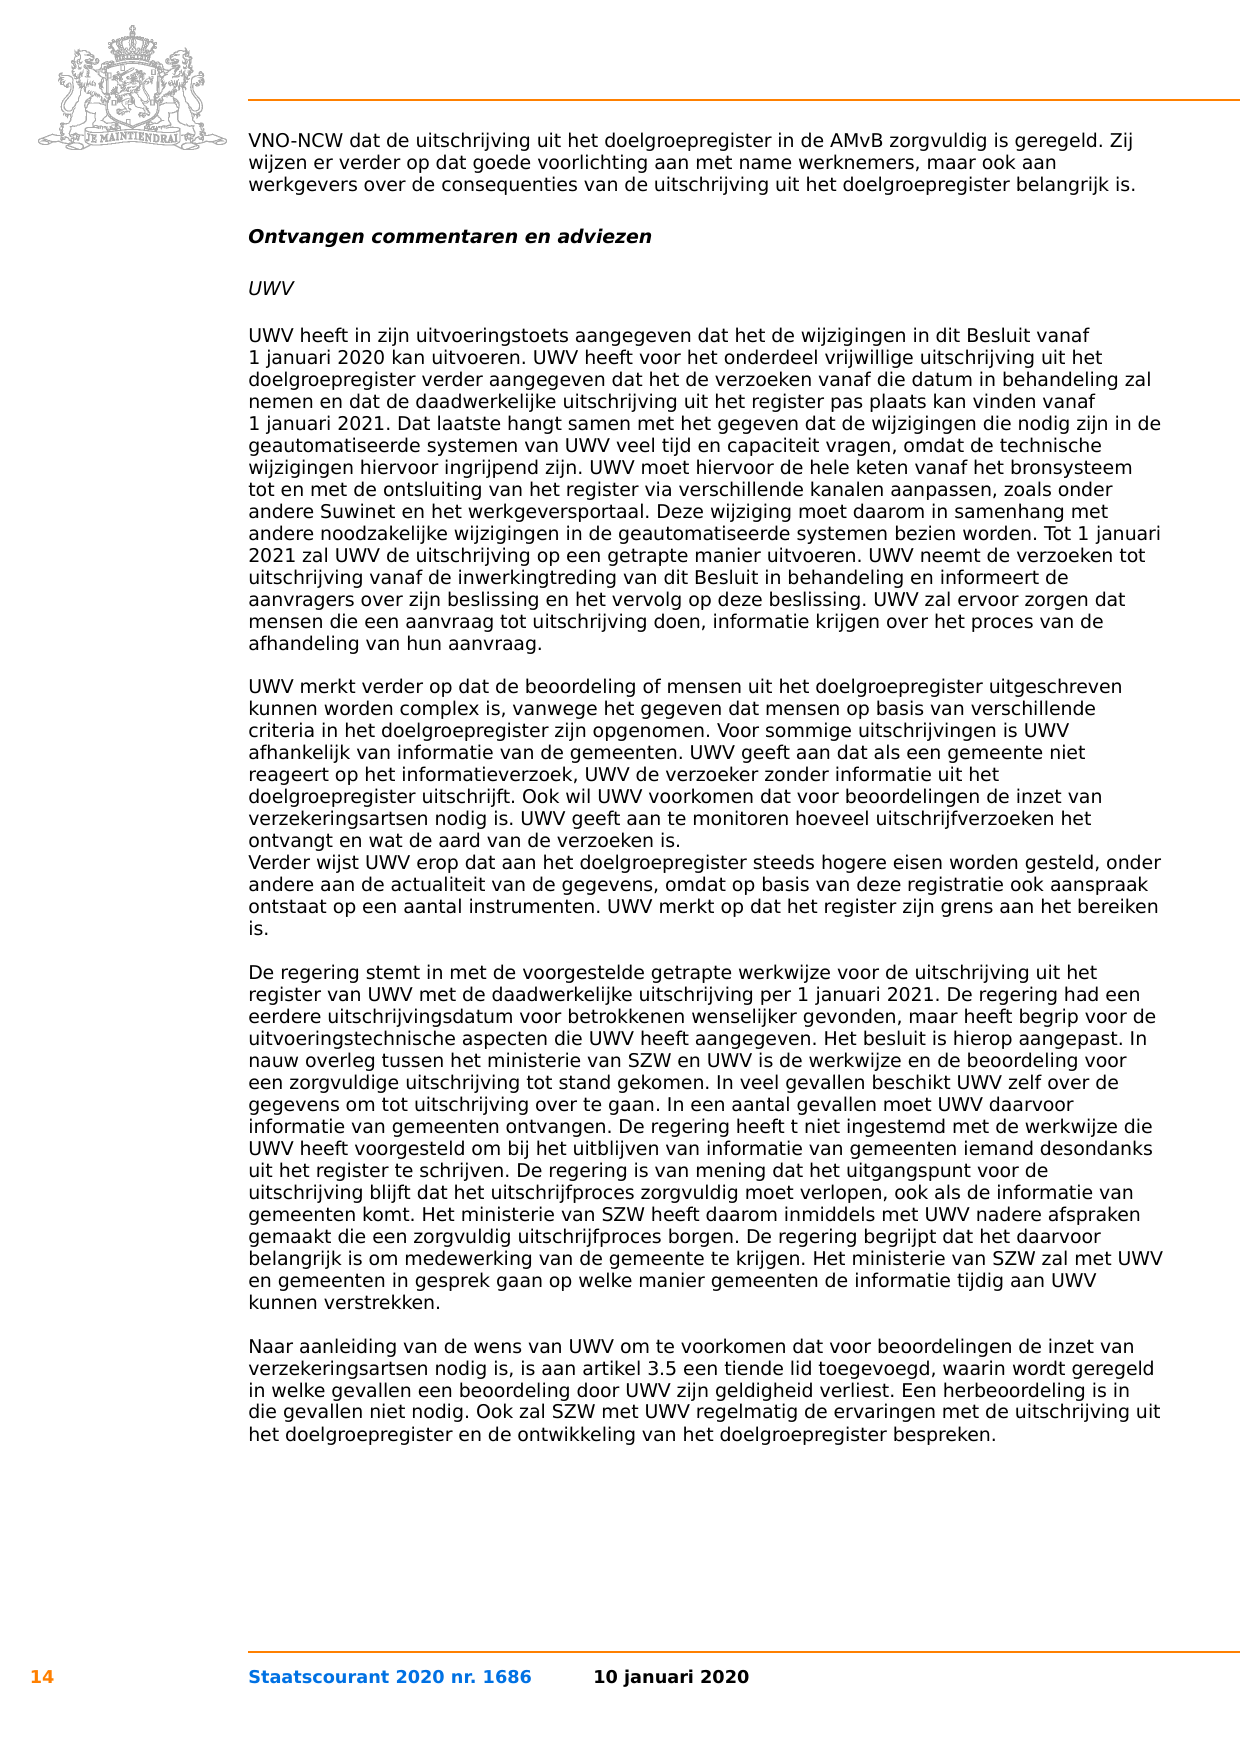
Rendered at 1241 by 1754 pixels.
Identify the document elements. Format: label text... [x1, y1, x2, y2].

text UWV heeft in zijn uitvoeringstoets aangegeven dat het de wijzigingen in dit Besluit vanaf 1 januari 2020 kan uitvoeren. UWV heeft voor het onderdeel vrijwillige uitschrijving uit het doelgroepregister verder aangegeven dat het de verzoeken vanaf die datum in behandeling zal nemen en dat de daadwerkelijke uitschrijving uit het register pas plaats kan vinden vanaf 1 januari 2021. Dat laatste hangt samen met het gegeven dat de wijzigingen die nodig zijn in de geautomatiseerde systemen van UWV veel tijd en capaciteit vragen, omdat de technische wijzigingen hiervoor ingrijpend zijn. UWV moet hiervoor de hele keten vanaf het bronsysteem tot en met de ontsluiting van het register via verschillende kanalen aanpassen, zoals onder andere Suwinet en het werkgeversportaal. Deze wijziging moet daarom in samenhang met andere noodzakelijke wijzigingen in de geautomatiseerde systemen bezien worden. Tot 1 januari 2021 zal UWV de uitschrijving op een getrapte manier uitvoeren. UWV neemt de verzoeken tot uitschrijving vanaf de inwerkingtreding van dit Besluit in behandeling en informeert de aanvragers over zijn beslissing en het vervolg op deze beslissing. UWV zal ervoor zorgen dat mensen die een aanvraag tot uitschrijving doen, informatie krijgen over het proces van de afhandeling van hun aanvraag. [248, 325, 1163, 654]
subtitle UWV [248, 278, 1163, 300]
text UWV merkt verder op dat de beoordeling of mensen uit het doelgroepregister uitgeschreven kunnen worden complex is, vanwege het gegeven dat mensen op basis van verschillende criteria in het doelgroepregister zijn opgenomen. Voor sommige uitschrijvingen is UWV afhankelijk van informatie van de gemeenten. UWV geeft aan dat als een gemeente niet reageert op het informatieverzoek, UWV de verzoeker zonder informatie uit het doelgroepregister uitschrijft. Ook wil UWV voorkomen dat voor beoordelingen de inzet van verzekeringsartsen nodig is. UWV geeft aan te monitoren hoeveel uitschrijfverzoeken het ontvangt en wat de aard van de verzoeken is. [248, 676, 1163, 852]
text De regering stemt in met de voorgestelde getrapte werkwijze voor de uitschrijving uit het register van UWV met de daadwerkelijke uitschrijving per 1 januari 2021. De regering had een eerdere uitschrijvingsdatum voor betrokkenen wenselijker gevonden, maar heeft begrip voor de uitvoeringstechnische aspecten die UWV heeft aangegeven. Het besluit is hierop aangepast. In nauw overleg tussen het ministerie van SZW en UWV is de werkwijze en de beoordeling voor een zorgvuldige uitschrijving tot stand gekomen. In veel gevallen beschikt UWV zelf over de gegevens om tot uitschrijving over te gaan. In een aantal gevallen moet UWV daarvoor informatie van gemeenten ontvangen. De regering heeft t niet ingestemd met de werkwijze die UWV heeft voorgesteld om bij het uitblijven van informatie van gemeenten iemand desondanks uit het register te schrijven. De regering is van mening dat het uitgangspunt voor de uitschrijving blijft dat het uitschrijfproces zorgvuldig moet verlopen, ook als de informatie van gemeenten komt. Het ministerie van SZW heeft daarom inmiddels met UWV nadere afspraken gemaakt die een zorgvuldig uitschrijfproces borgen. De regering begrijpt dat het daarvoor belangrijk is om medewerking van de gemeente te krijgen. Het ministerie van SZW zal met UWV en gemeenten in gesprek gaan op welke manier gemeenten de informatie tijdig aan UWV kunnen verstrekken. [248, 962, 1163, 1314]
text VNO-NCW dat de uitschrijving uit het doelgroepregister in de AMvB zorgvuldig is geregeld. Zij wijzen er verder op dat goede voorlichting aan met name werknemers, maar ook aan werkgevers over de consequenties van de uitschrijving uit het doelgroepregister belangrijk is. [248, 130, 1163, 196]
text Verder wijst UWV erop dat aan het doelgroepregister steeds hogere eisen worden gesteld, onder andere aan de actualiteit van de gegevens, omdat op basis van deze registratie ook aanspraak ontstaat op een aantal instrumenten. UWV merkt op dat het register zijn grens aan het bereiken is. [248, 852, 1163, 940]
picture [38, 25, 227, 150]
text Naar aanleiding van de wens van UWV om te voorkomen dat voor beoordelingen de inzet van verzekeringsartsen nodig is, is aan artikel 3.5 een tiende lid toegevoegd, waarin wordt geregeld in welke gevallen een beoordeling door UWV zijn geldigheid verliest. Een herbeoordeling is in die gevallen niet nodig. Ook zal SZW met UWV regelmatig de ervaringen met de uitschrijving uit het doelgroepregister en de ontwikkeling van het doelgroepregister bespreken. [248, 1336, 1163, 1445]
subtitle Ontvangen commentaren en adviezen [248, 226, 1163, 248]
